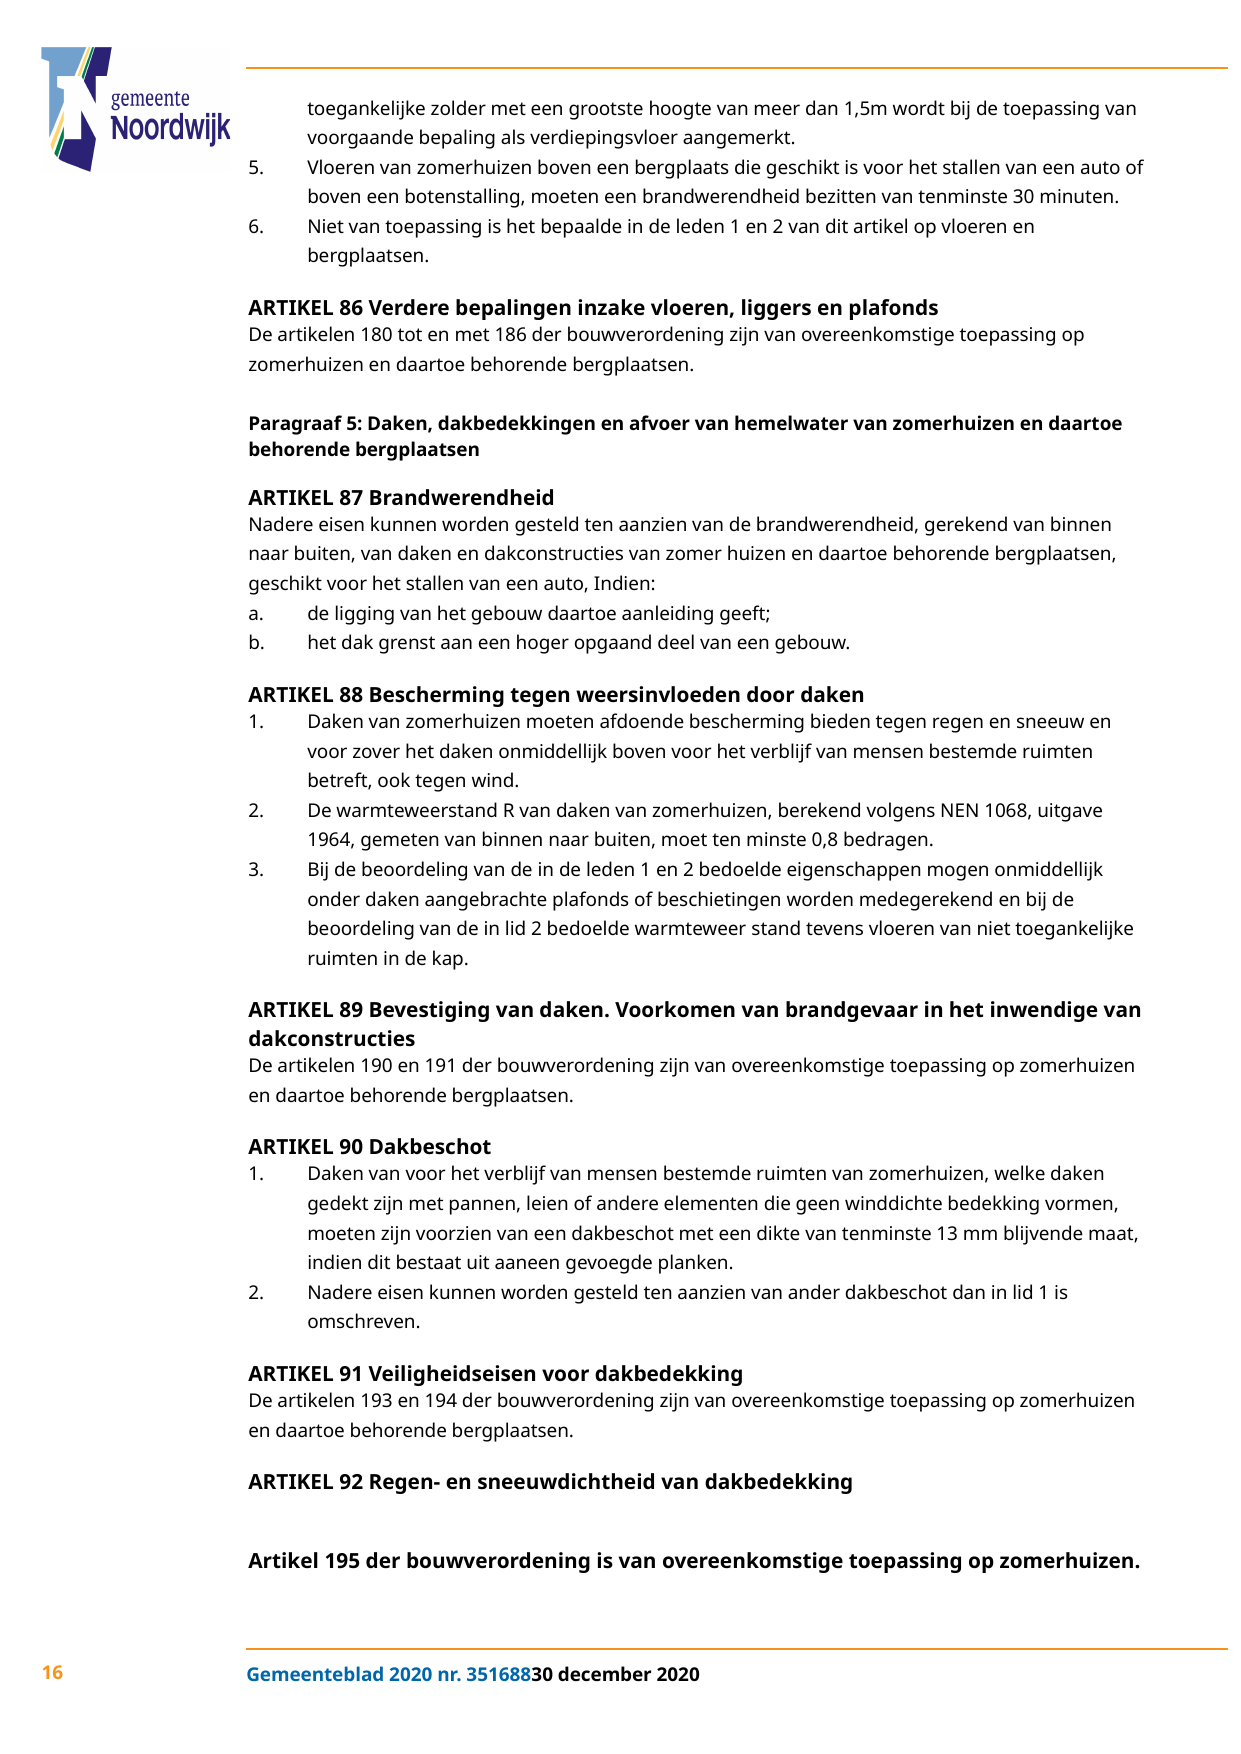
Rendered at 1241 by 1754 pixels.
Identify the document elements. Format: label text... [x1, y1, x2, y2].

text ARTIKEL 86 Verdere bepalingen inzake vloeren, liggers en plafonds [248, 293, 1152, 322]
text De artikelen 190 en 191 der bouwverordening zijn van overeenkomstige toepassing op zomerhuizen en daartoe behorende bergplaatsen. [248, 1052, 1152, 1107]
list Bij de beoordeling van de in de leden 1 en 2 bedoelde eigenschappen mogen onmiddellijk onder daken aangebrachte plafonds of beschietingen worden medegerekend en bij de beoordeling van de in lid 2 bedoelde warmteweer­ stand tevens vloeren van niet toegankelijke ruimten in de kap. [248, 856, 1152, 971]
list de ligging van het gebouw daartoe aanleiding geeft; [248, 600, 1152, 626]
list De warmteweerstand R van daken van zomerhuizen, berekend volgens NEN 1068, uitgave 1964, gemeten van binnen naar buiten, moet ten minste 0,8 bedragen. [248, 797, 1152, 852]
text ARTIKEL 89 Bevestiging van daken. Voorkomen van brandgevaar in het inwendige van dakconstructies [248, 995, 1152, 1052]
list toegankelijke zolder met een grootste hoogte van meer dan 1,5m wordt bij de toepassing van voorgaande bepaling als verdiepingsvloer aangemerkt. [248, 95, 1152, 150]
text ARTIKEL 88 Bescherming tegen weersinvloeden door daken [248, 680, 1152, 708]
text ARTIKEL 87 Brandwerendheid [248, 483, 1152, 511]
list het dak grenst aan een hoger opgaand deel van een gebouw. [248, 629, 1152, 655]
text Nadere eisen kunnen worden gesteld ten aanzien van de brandwerendheid, gerekend van binnen naar buiten, van daken en dakconstructies van zomer­ huizen en daartoe behorende bergplaatsen, geschikt voor het stallen van een auto, Indien: [248, 511, 1152, 596]
text ARTIKEL 90 Dakbeschot [248, 1132, 1152, 1161]
text ARTIKEL 92 Regen- en sneeuwdichtheid van dakbedekking [248, 1467, 1152, 1496]
list Daken van zomerhuizen moeten afdoende bescherming bieden tegen regen en sneeuw en voor zover het daken onmiddellijk boven voor het verblijf van mensen bestemde ruimten betreft, ook tegen wind. [248, 708, 1152, 793]
list Daken van voor het verblijf van mensen bestemde ruimten van zomerhuizen, welke daken gedekt zijn met pannen, leien of andere elementen die geen winddichte bedekking vormen, moeten zijn voorzien van een dakbeschot met een dikte van tenminste 13 mm blijvende maat, indien dit bestaat uit aaneen­ gevoegde planken. [248, 1161, 1152, 1275]
text Paragraaf 5: Daken, dakbedekkingen en afvoer van hemelwater van zomerhuizen en daartoe behorende bergplaatsen [248, 410, 1152, 462]
list Niet van toepassing is het bepaalde in de leden 1 en 2 van dit artikel op vloeren en bergplaatsen. [248, 213, 1152, 268]
text De artikelen 193 en 194 der bouwverordening zijn van overeenkomstige toepassing op zomerhuizen en daartoe behorende bergplaatsen. [248, 1387, 1152, 1443]
text ARTIKEL 91 Veiligheidseisen voor dakbedekking [248, 1359, 1152, 1387]
list Nadere eisen kunnen worden gesteld ten aanzien van ander dakbeschot dan in lid 1 is omschreven. [248, 1279, 1152, 1334]
picture [41, 47, 231, 172]
list Vloeren van zomerhuizen boven een bergplaats die geschikt is voor het stallen van een auto of boven een botenstalling, moeten een brandwerendheid bezitten van tenminste 30 minuten. [248, 154, 1152, 209]
text Artikel 195 der bouwverordening is van overeenkomstige toepassing op zomerhuizen. [248, 1546, 1152, 1575]
text De artikelen 180 tot en met 186 der bouwverordening zijn van overeenkomstige toepassing op zomerhuizen en daartoe behorende bergplaatsen. [248, 322, 1152, 377]
